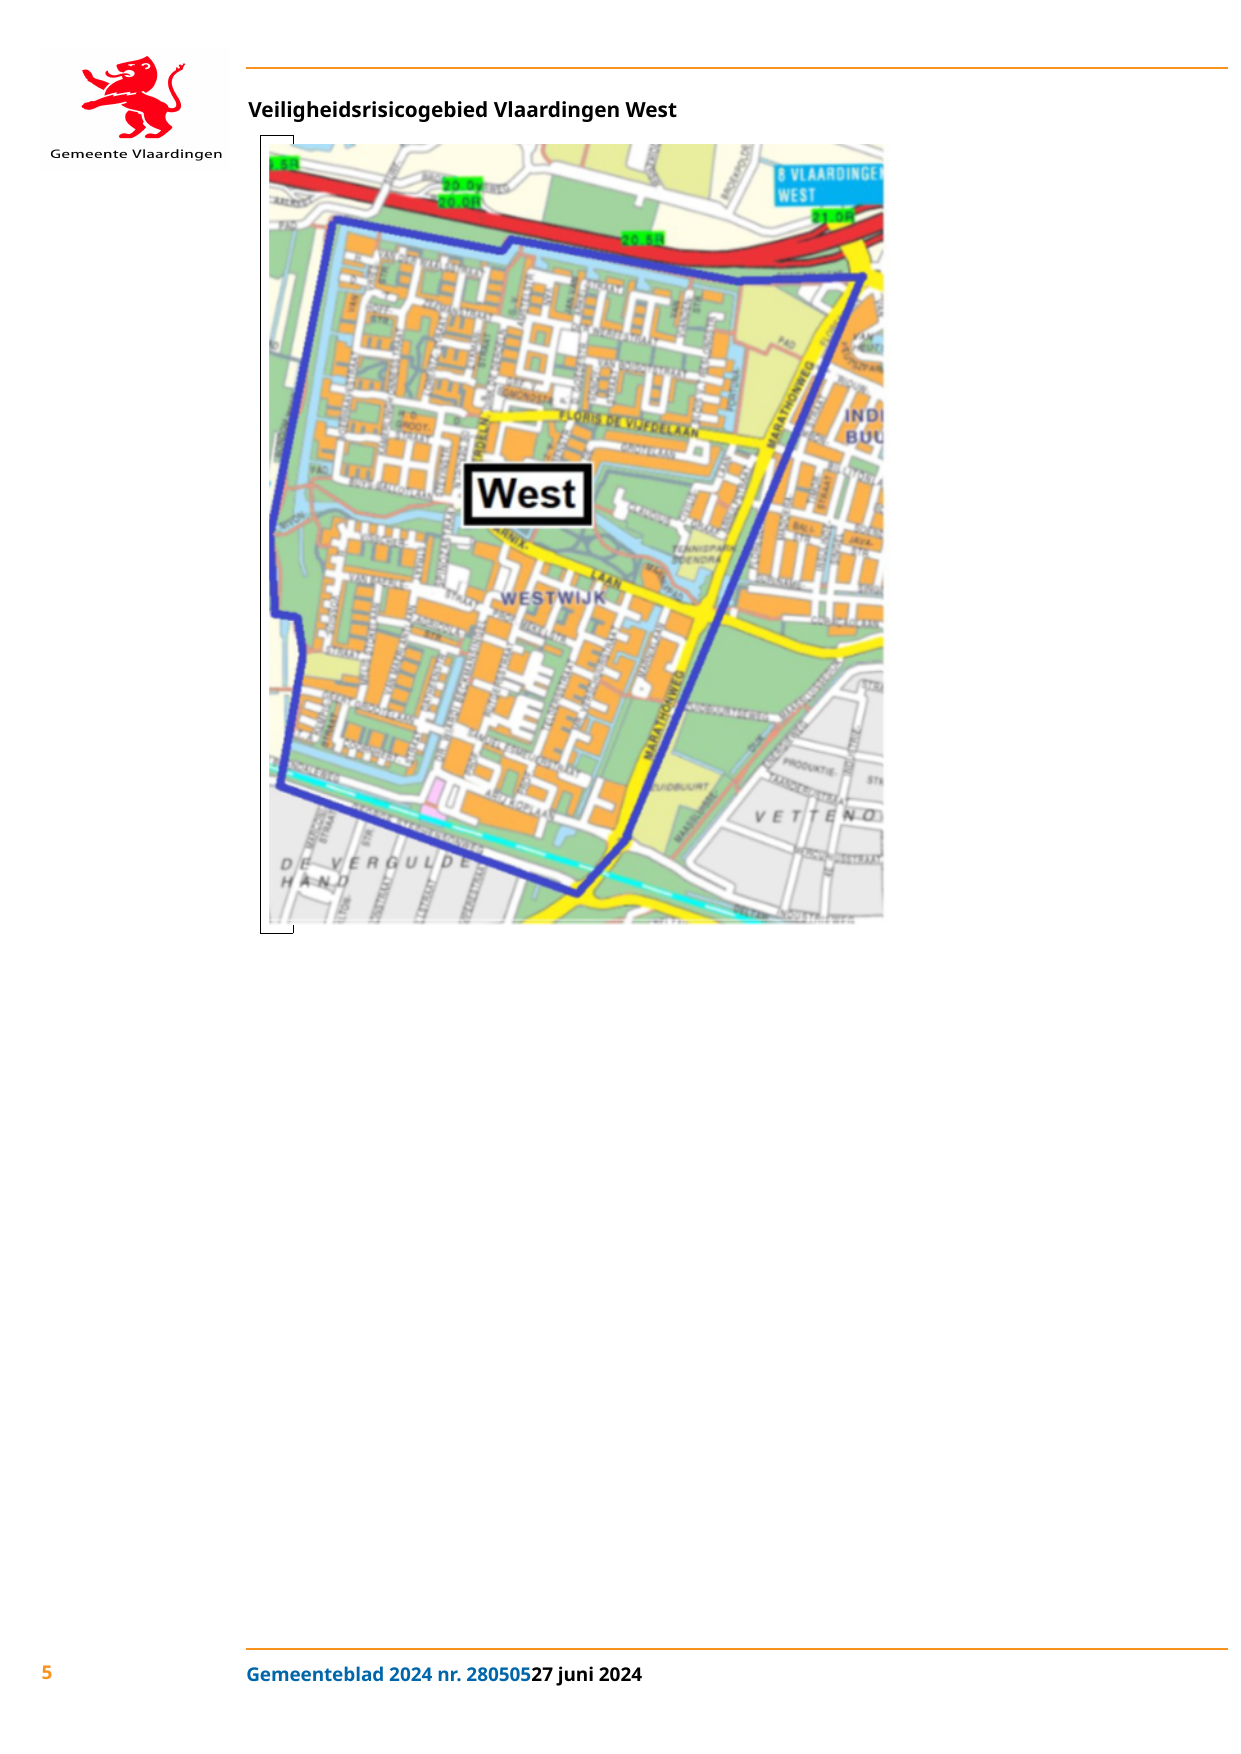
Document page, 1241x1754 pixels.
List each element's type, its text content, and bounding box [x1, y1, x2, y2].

picture [41, 47, 231, 172]
picture [268, 144, 889, 925]
text Veiligheidsrisicogebied Vlaardingen West [248, 95, 1152, 123]
